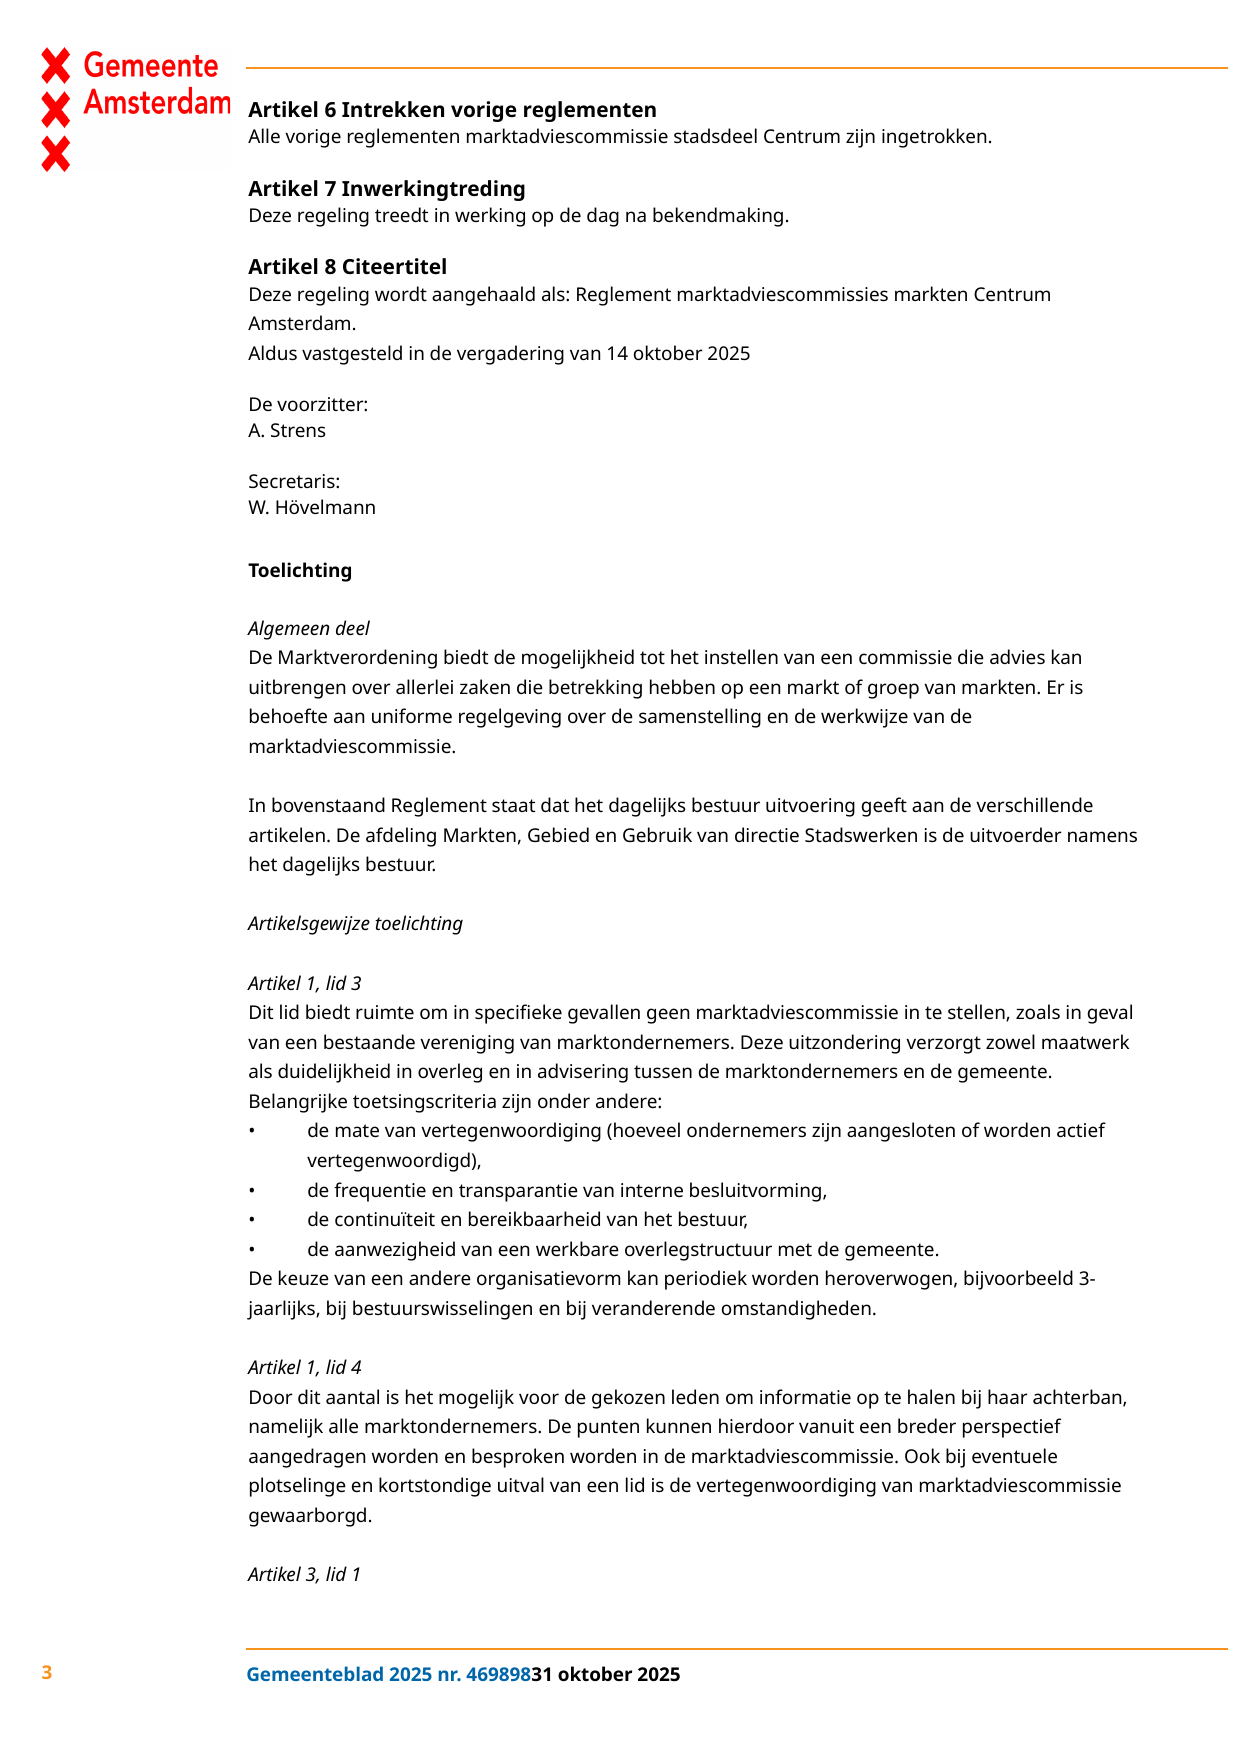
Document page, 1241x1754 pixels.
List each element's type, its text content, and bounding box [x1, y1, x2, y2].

text Algemeen deel [248, 615, 1152, 641]
picture [41, 47, 231, 172]
text Artikel 1, lid 3 [248, 970, 1152, 996]
text Alle vorige reglementen marktadviescommissie stadsdeel Centrum zijn ingetrokken. [248, 123, 1152, 149]
text De Marktverordening biedt de mogelijkheid tot het instellen van een commissie die advies kan uitbrengen over allerlei zaken die betrekking hebben op een markt of groep van markten. Er is behoefte aan uniforme regelgeving over de samenstelling en de werkwijze van de marktadviescommissie. [248, 644, 1152, 759]
text In bovenstaand Reglement staat dat het dagelijks bestuur uitvoering geeft aan de verschillende artikelen. De afdeling Markten, Gebied en Gebruik van directie Stadswerken is de uitvoerder namens het dagelijks bestuur. [248, 792, 1152, 877]
text Deze regeling treedt in werking op de dag na bekendmaking. [248, 202, 1152, 228]
text Artikel 6 Intrekken vorige reglementen [248, 95, 1152, 123]
list de mate van vertegenwoordiging (hoeveel ondernemers zijn aangesloten of worden actief vertegenwoordigd), [248, 1118, 1152, 1173]
text Toelichting [248, 546, 1152, 586]
list de continuïteit en bereikbaarheid van het bestuur, [248, 1206, 1152, 1232]
text De keuze van een andere organisatievorm kan periodiek worden heroverwogen, bijvoorbeeld 3-jaarlijks, bij bestuurswisselingen en bij veranderende omstandigheden. [248, 1266, 1152, 1321]
text Artikel 7 Inwerkingtreding [248, 174, 1152, 202]
list de aanwezigheid van een werkbare overlegstructuur met de gemeente. [248, 1236, 1152, 1262]
list de frequentie en transparantie van interne besluitvorming, [248, 1177, 1152, 1203]
text Door dit aantal is het mogelijk voor de gekozen leden om informatie op te halen bij haar achterban, namelijk alle marktondernemers. De punten kunnen hierdoor vanuit een breder perspectief aangedragen worden en besproken worden in de marktadviescommissie. Ook bij eventuele plotselinge en kortstondige uitval van een lid is de vertegenwoordiging van marktadviescommissie gewaarborgd. [248, 1384, 1152, 1528]
text Artikel 1, lid 4 [248, 1354, 1152, 1380]
text Aldus vastgesteld in de vergadering van 14 oktober 2025 [248, 340, 1152, 366]
text A. Strens [248, 417, 1152, 443]
text Belangrijke toetsingscriteria zijn onder andere: [248, 1088, 1152, 1114]
text Secretaris: [248, 469, 1152, 494]
text Artikel 3, lid 1 [248, 1561, 1152, 1587]
text W. Hövelmann [248, 494, 1152, 520]
text Dit lid biedt ruimte om in specifieke gevallen geen marktadviescommissie in te stellen, zoals in geval van een bestaande vereniging van marktondernemers. Deze uitzondering verzorgt zowel maatwerk als duidelijkheid in overleg en in advisering tussen de marktondernemers en de gemeente. [248, 999, 1152, 1084]
text Artikel 8 Citeertitel [248, 252, 1152, 281]
text De voorzitter: [248, 392, 1152, 417]
text Artikelsgewijze toelichting [248, 911, 1152, 936]
text Deze regeling wordt aangehaald als: Reglement marktadviescommissies markten Centrum Amsterdam. [248, 281, 1152, 336]
